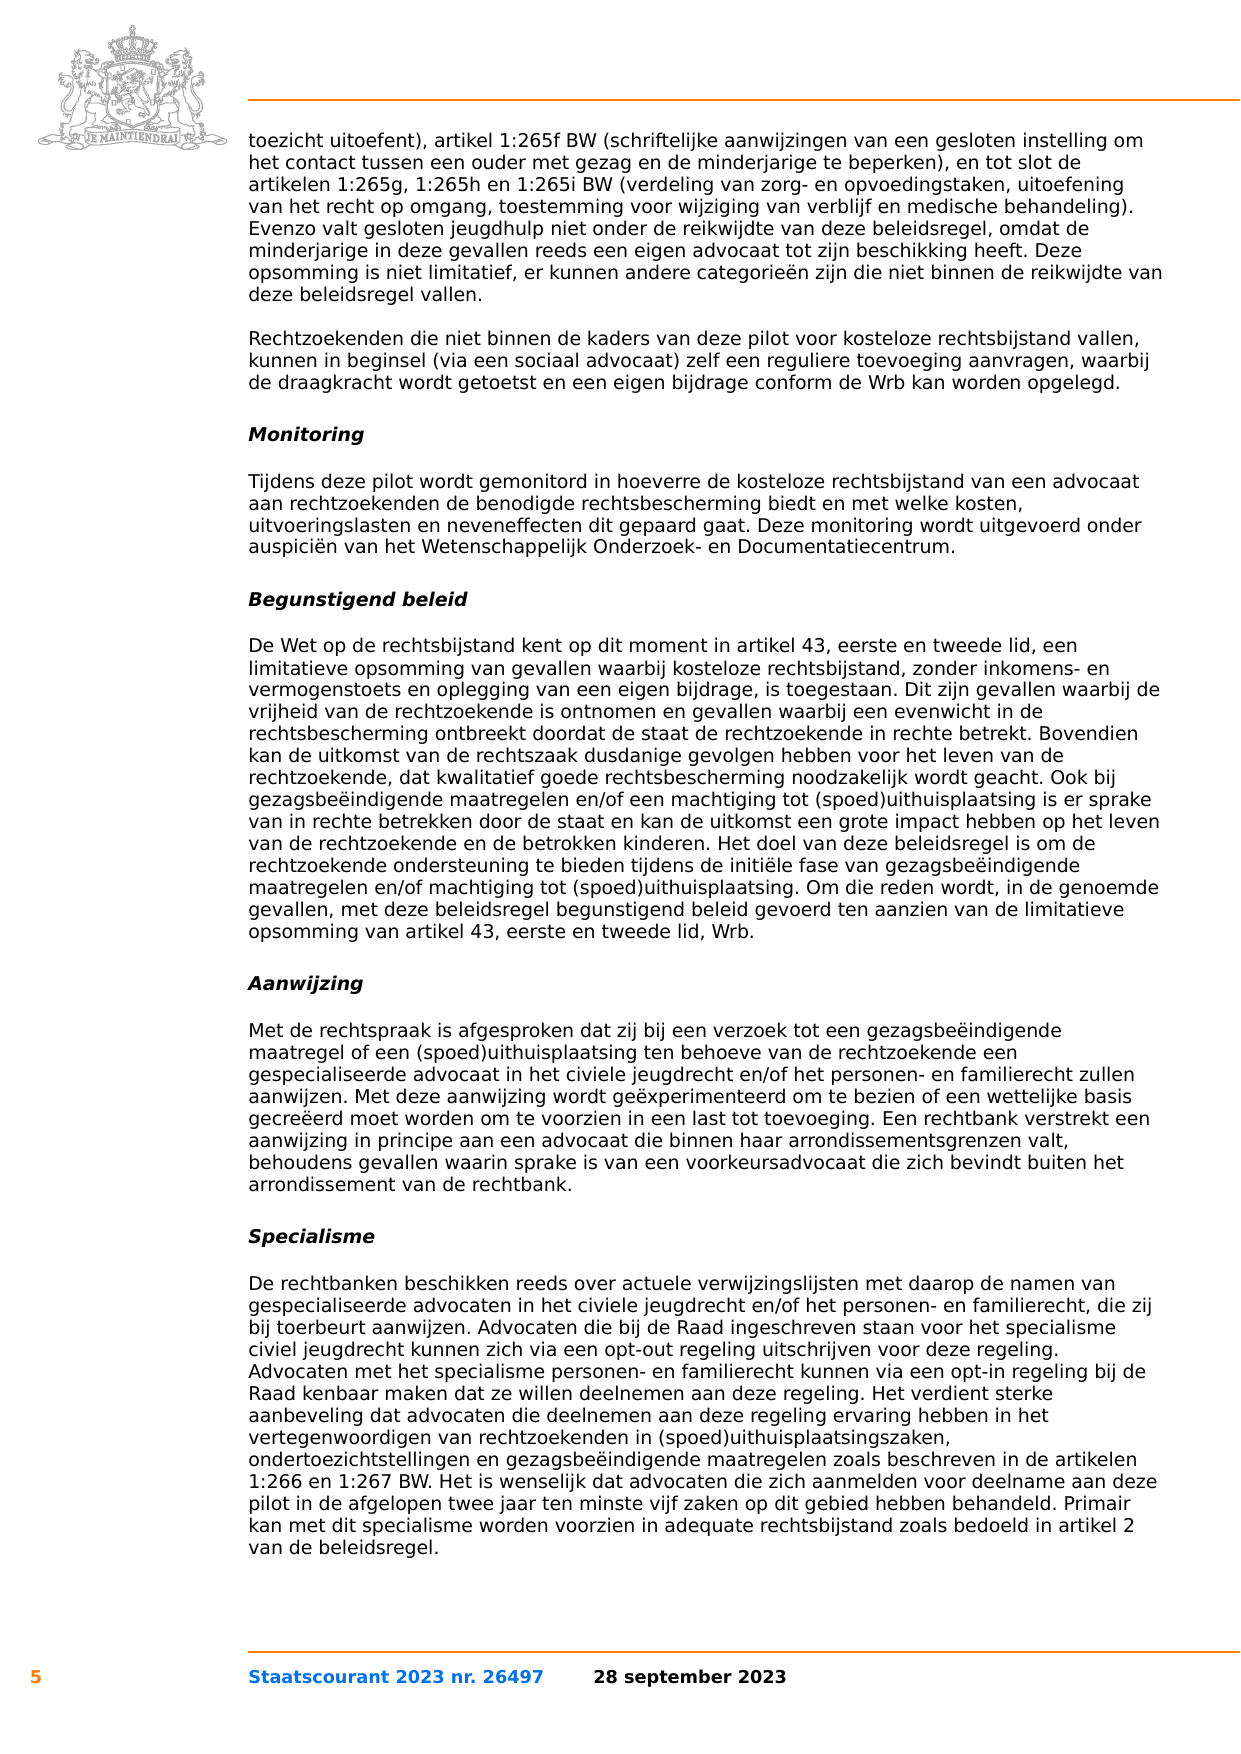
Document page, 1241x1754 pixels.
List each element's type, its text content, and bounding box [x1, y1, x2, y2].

subtitle Aanwijzing [248, 973, 1163, 995]
picture [38, 25, 227, 150]
text Rechtzoekenden die niet binnen de kaders van deze pilot voor kosteloze rechtsbijstand vallen, kunnen in beginsel (via een sociaal advocaat) zelf een reguliere toevoeging aanvragen, waarbij de draagkracht wordt getoetst en een eigen bijdrage conform de Wrb kan worden opgelegd. [248, 328, 1163, 393]
subtitle Begunstigend beleid [248, 588, 1163, 610]
text Met de rechtspraak is afgesproken dat zij bij een verzoek tot een gezagsbeëindigende maatregel of een (spoed)uithuisplaatsing ten behoeve van de rechtzoekende een gespecialiseerde advocaat in het civiele jeugdrecht en/of het personen- en familierecht zullen aanwijzen. Met deze aanwijzing wordt geëxperimenteerd om te bezien of een wettelijke basis gecreëerd moet worden om te voorzien in een last tot toevoeging. Een rechtbank verstrekt een aanwijzing in principe aan een advocaat die binnen haar arrondissementsgrenzen valt, behoudens gevallen waarin sprake is van een voorkeursadvocaat die zich bevindt buiten het arrondissement van de rechtbank. [248, 1020, 1163, 1196]
subtitle Monitoring [248, 423, 1163, 446]
text Tijdens deze pilot wordt gemonitord in hoeverre de kosteloze rechtsbijstand van een advocaat aan rechtzoekenden de benodigde rechtsbescherming biedt en met welke kosten, uitvoeringslasten en neveneffecten dit gepaard gaat. Deze monitoring wordt uitgevoerd onder auspiciën van het Wetenschappelijk Onderzoek- en Documentatiecentrum. [248, 471, 1163, 558]
text toezicht uitoefent), artikel 1:265f BW (schriftelijke aanwijzingen van een gesloten instelling om het contact tussen een ouder met gezag en de minderjarige te beperken), en tot slot de artikelen 1:265g, 1:265h en 1:265i BW (verdeling van zorg- en opvoedingstaken, uitoefening van het recht op omgang, toestemming voor wijziging van verblijf en medische behandeling). Evenzo valt gesloten jeugdhulp niet onder de reikwijdte van deze beleidsregel, omdat de minderjarige in deze gevallen reeds een eigen advocaat tot zijn beschikking heeft. Deze opsomming is niet limitatief, er kunnen andere categorieën zijn die niet binnen de reikwijdte van deze beleidsregel vallen. [248, 130, 1163, 306]
subtitle Specialisme [248, 1226, 1163, 1248]
text De rechtbanken beschikken reeds over actuele verwijzingslijsten met daarop de namen van gespecialiseerde advocaten in het civiele jeugdrecht en/of het personen- en familierecht, die zij bij toerbeurt aanwijzen. Advocaten die bij de Raad ingeschreven staan voor het specialisme civiel jeugdrecht kunnen zich via een opt-out regeling uitschrijven voor deze regeling. Advocaten met het specialisme personen- en familierecht kunnen via een opt-in regeling bij de Raad kenbaar maken dat ze willen deelnemen aan deze regeling. Het verdient sterke aanbeveling dat advocaten die deelnemen aan deze regeling ervaring hebben in het vertegenwoordigen van rechtzoekenden in (spoed)uithuisplaatsingszaken, ondertoezichtstellingen en gezagsbeëindigende maatregelen zoals beschreven in de artikelen 1:266 en 1:267 BW. Het is wenselijk dat advocaten die zich aanmelden voor deelname aan deze pilot in de afgelopen twee jaar ten minste vijf zaken op dit gebied hebben behandeld. Primair kan met dit specialisme worden voorzien in adequate rechtsbijstand zoals bedoeld in artikel 2 van de beleidsregel. [248, 1273, 1163, 1559]
text De Wet op de rechtsbijstand kent op dit moment in artikel 43, eerste en tweede lid, een limitatieve opsomming van gevallen waarbij kosteloze rechtsbijstand, zonder inkomens- en vermogenstoets en oplegging van een eigen bijdrage, is toegestaan. Dit zijn gevallen waarbij de vrijheid van de rechtzoekende is ontnomen en gevallen waarbij een evenwicht in de rechtsbescherming ontbreekt doordat de staat de rechtzoekende in rechte betrekt. Bovendien kan de uitkomst van de rechtszaak dusdanige gevolgen hebben voor het leven van de rechtzoekende, dat kwalitatief goede rechtsbescherming noodzakelijk wordt geacht. Ook bij gezagsbeëindigende maatregelen en/of een machtiging tot (spoed)uithuisplaatsing is er sprake van in rechte betrekken door de staat en kan de uitkomst een grote impact hebben op het leven van de rechtzoekende en de betrokken kinderen. Het doel van deze beleidsregel is om de rechtzoekende ondersteuning te bieden tijdens de initiële fase van gezagsbeëindigende maatregelen en/of machtiging tot (spoed)uithuisplaatsing. Om die reden wordt, in de genoemde gevallen, met deze beleidsregel begunstigend beleid gevoerd ten aanzien van de limitatieve opsomming van artikel 43, eerste en tweede lid, Wrb. [248, 635, 1163, 943]
